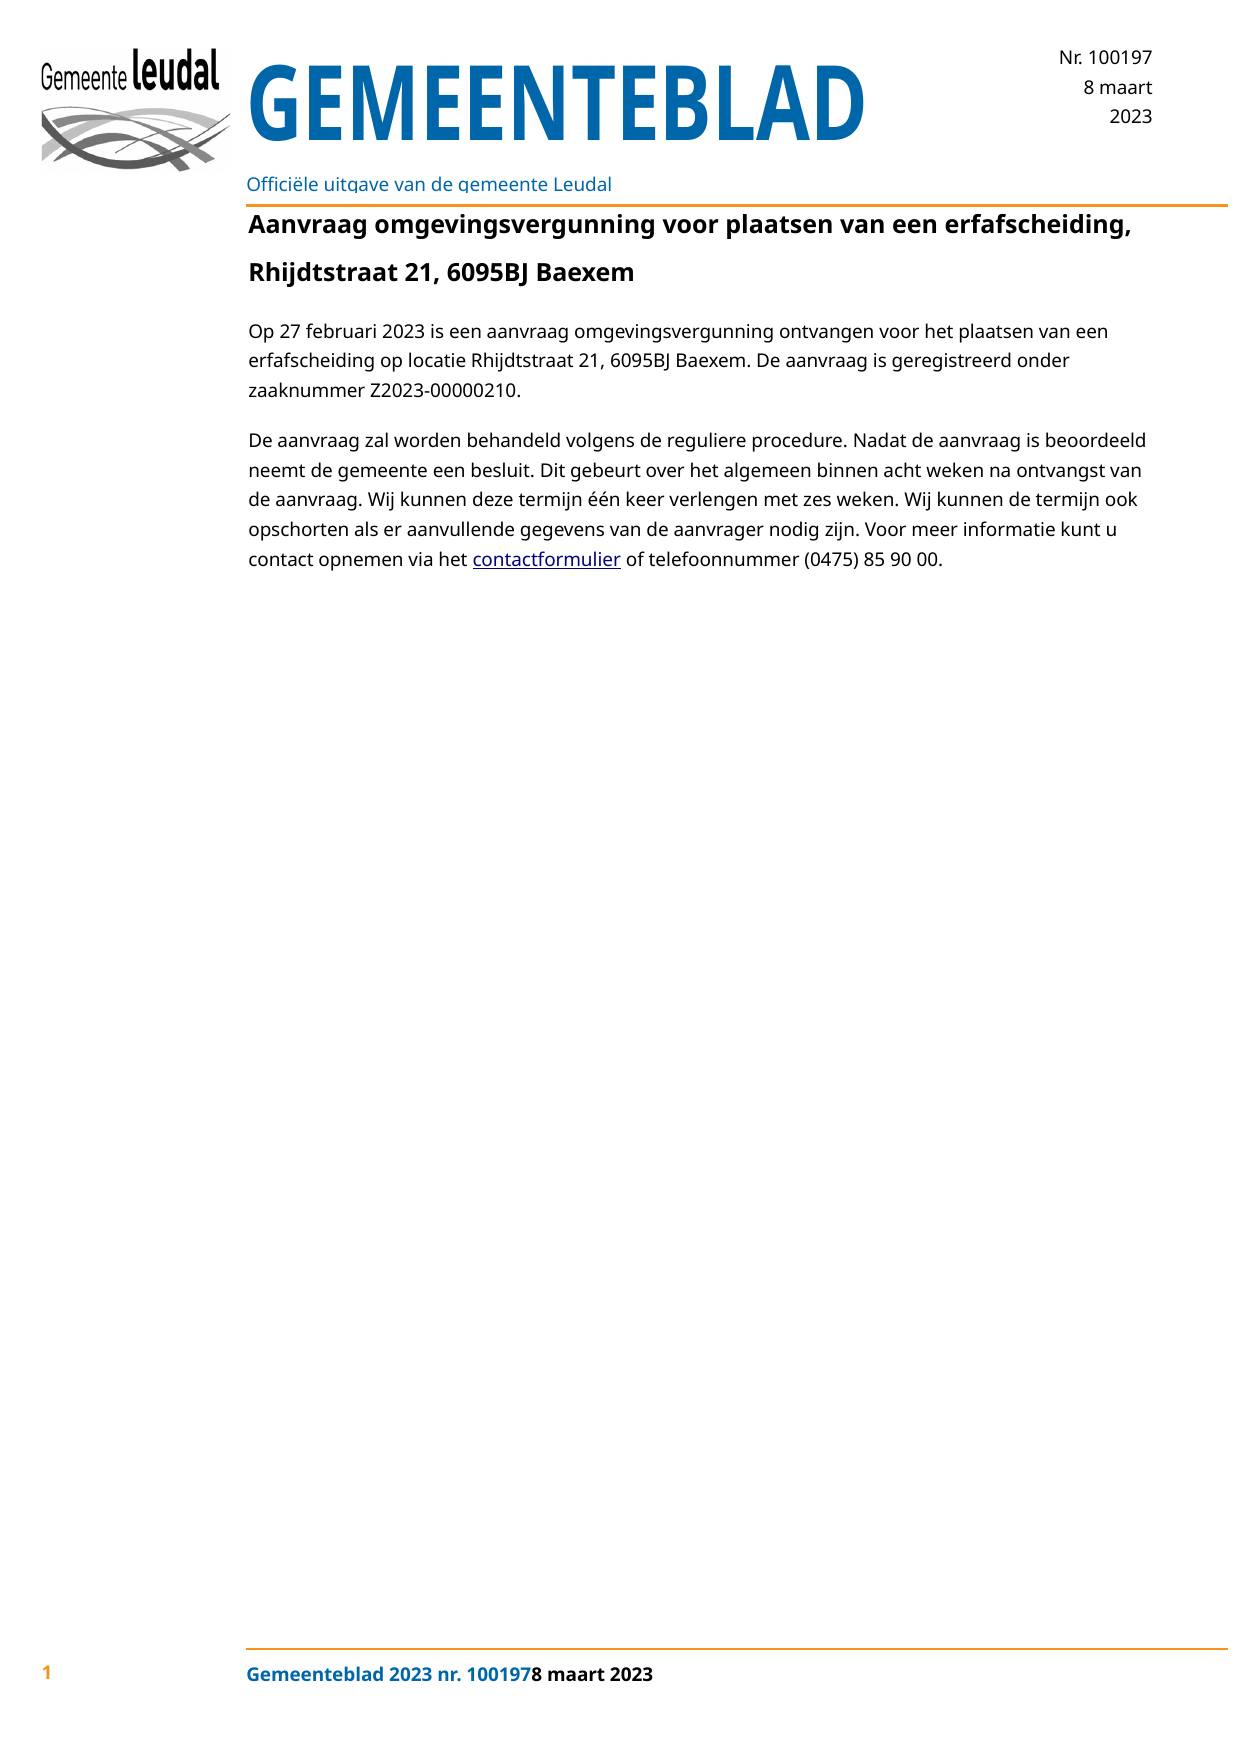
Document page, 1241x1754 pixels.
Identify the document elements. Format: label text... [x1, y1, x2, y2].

text De aanvraag zal worden behandeld volgens de reguliere procedure. Nadat de aanvraag is beoordeeld neemt de gemeente een besluit. Dit gebeurt over het algemeen binnen acht weken na ontvangst van de aanvraag. Wij kunnen deze termijn één keer verlengen met zes weken. Wij kunnen de termijn ook opschorten als er aanvullende gegevens van de aanvrager nodig zijn. Voor meer informatie kunt u contact opnemen via het contactformulier of telefoonnummer (0475) 85 90 00. [248, 427, 1152, 572]
text Aanvraag omgevingsvergunning voor plaatsen van een erfafscheiding, Rhijdtstraat 21, 6095BJ Baexem [248, 207, 1152, 288]
picture [41, 47, 231, 172]
text Op 27 februari 2023 is een aanvraag omgevingsvergunning ontvangen voor het plaatsen van een erfafscheiding op locatie Rhijdtstraat 21, 6095BJ Baexem. De aanvraag is geregistreerd onder zaaknummer Z2023-00000210. [248, 318, 1152, 403]
